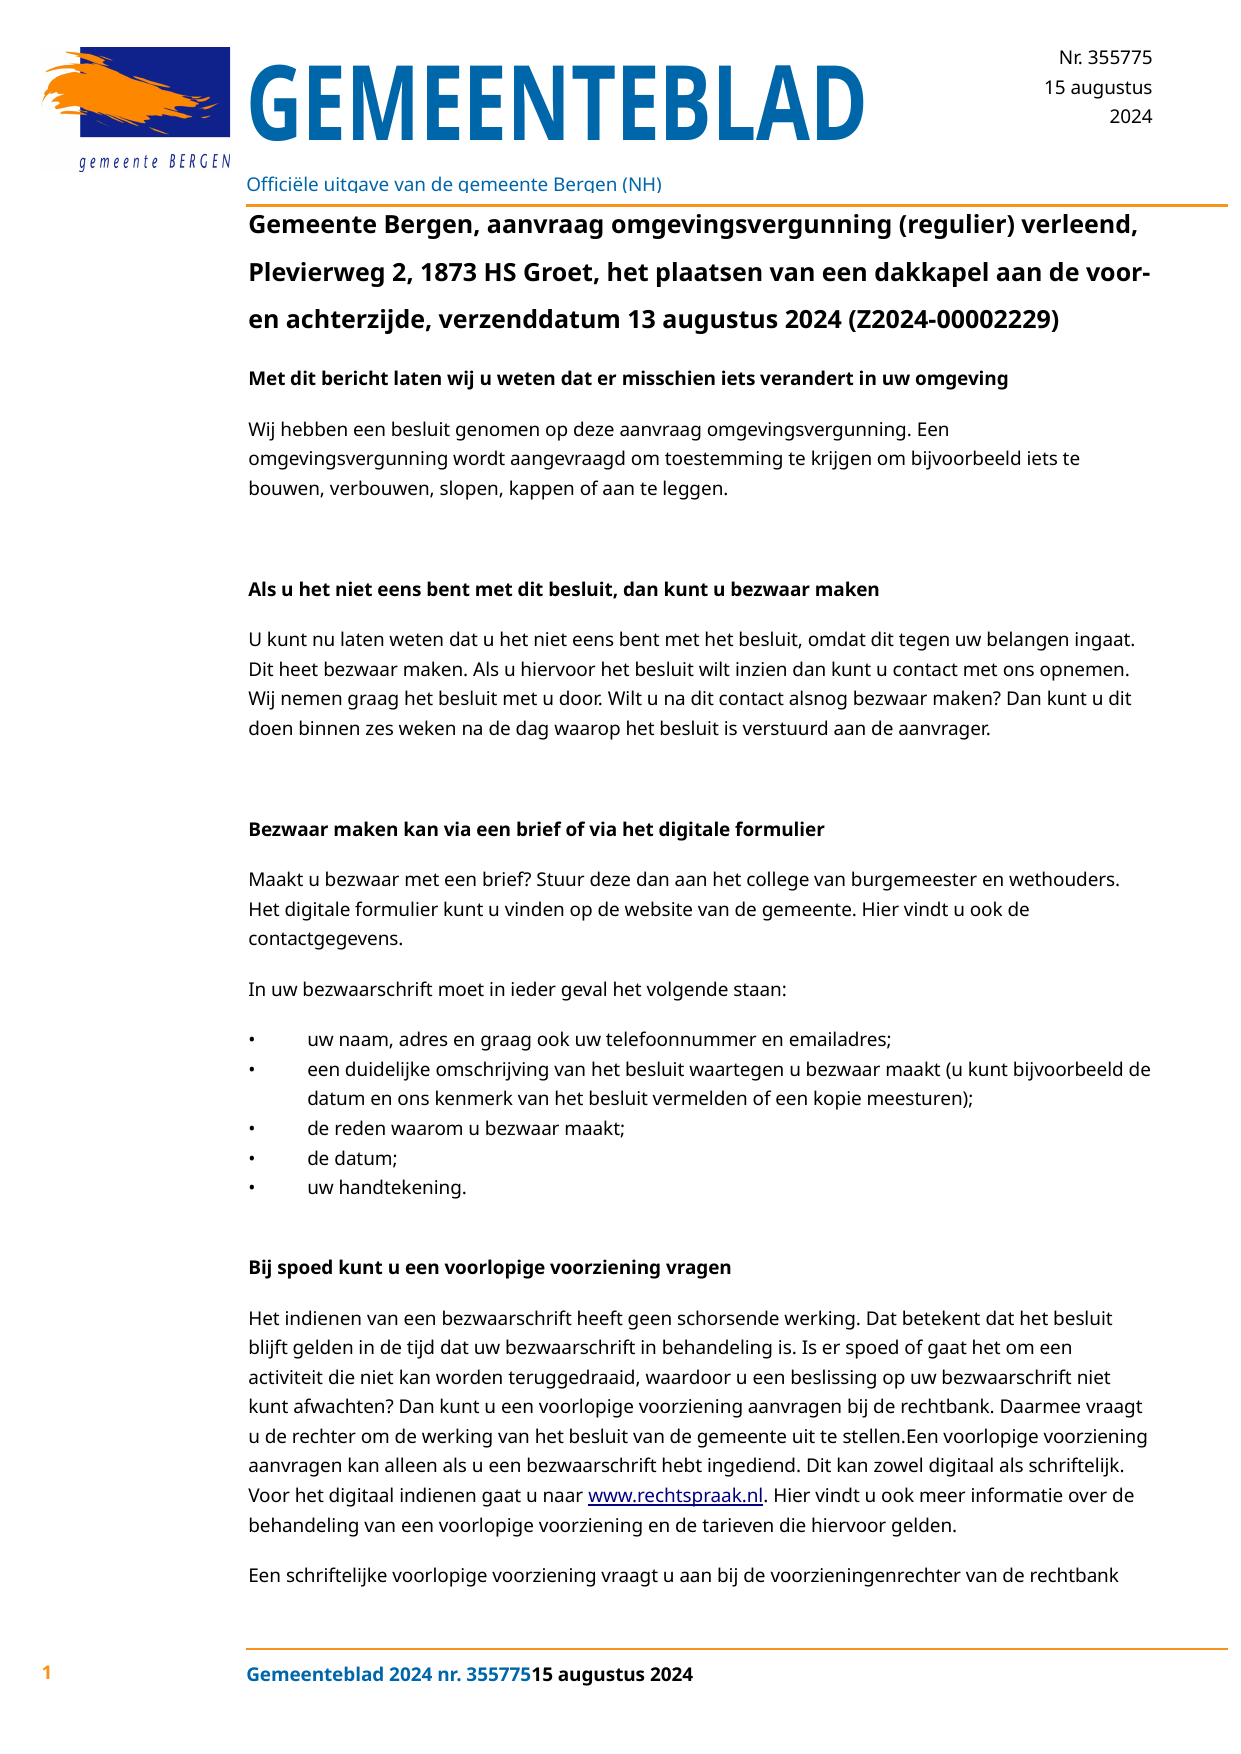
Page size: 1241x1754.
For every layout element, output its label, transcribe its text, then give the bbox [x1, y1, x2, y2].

list uw naam, adres en graag ook uw telefoonnummer en emailadres; [248, 1026, 1152, 1052]
text Bezwaar maken kan via een brief of via het digitale formulier [248, 816, 1152, 842]
text Maakt u bezwaar met een brief? Stuur deze dan aan het college van burgemeester en wethouders. Het digitale formulier kunt u vinden op de website van de gemeente. Hier vindt u ook de contactgegevens. [248, 866, 1152, 951]
text Gemeente Bergen, aanvraag omgevingsvergunning (regulier) verleend, Plevierweg 2, 1873 HS Groet, het plaatsen van een dakkapel aan de voor- en achterzijde, verzenddatum 13 augustus 2024 (Z2024-00002229) [248, 207, 1152, 336]
list de reden waarom u bezwaar maakt; [248, 1115, 1152, 1141]
list een duidelijke omschrijving van het besluit waartegen u bezwaar maakt (u kunt bijvoorbeeld de datum en ons kenmerk van het besluit vermelden of een kopie meesturen); [248, 1056, 1152, 1111]
text Bij spoed kunt u een voorlopige voorziening vragen [248, 1254, 1152, 1280]
text Als u het niet eens bent met dit besluit, dan kunt u bezwaar maken [248, 576, 1152, 602]
picture [41, 47, 231, 172]
text Wij hebben een besluit genomen op deze aanvraag omgevingsvergunning. Een omgevingsvergunning wordt aangevraagd om toestemming te krijgen om bijvoorbeeld iets te bouwen, verbouwen, slopen, kappen of aan te leggen. [248, 416, 1152, 501]
list uw handtekening. [248, 1174, 1152, 1200]
text Het indienen van een bezwaarschrift heeft geen schorsende werking. Dat betekent dat het besluit blijft gelden in de tijd dat uw bezwaarschrift in behandeling is. Is er spoed of gaat het om een activiteit die niet kan worden teruggedraaid, waardoor u een beslissing op uw bezwaarschrift niet kunt afwachten? Dan kunt u een voorlopige voorziening aanvragen bij de rechtbank. Daarmee vraagt u de rechter om de werking van het besluit van de gemeente uit te stellen.Een voorlopige voorziening aanvragen kan alleen als u een bezwaarschrift hebt ingediend. Dit kan zowel digitaal als schriftelijk. Voor het digitaal indienen gaat u naar www.rechtspraak.nl. Hier vindt u ook meer informatie over de behandeling van een voorlopige voorziening en de tarieven die hiervoor gelden. [248, 1305, 1152, 1537]
text Met dit bericht laten wij u weten dat er misschien iets verandert in uw omgeving [248, 366, 1152, 391]
text U kunt nu laten weten dat u het niet eens bent met het besluit, omdat dit tegen uw belangen ingaat. Dit heet bezwaar maken. Als u hiervoor het besluit wilt inzien dan kunt u contact met ons opnemen. Wij nemen graag het besluit met u door. Wilt u na dit contact alsnog bezwaar maken? Dan kunt u dit doen binnen zes weken na de dag waarop het besluit is verstuurd aan de aanvrager. [248, 626, 1152, 741]
text Een schriftelijke voorlopige voorziening vraagt u aan bij de voorzieningenrechter van de rechtbank [248, 1562, 1152, 1588]
list de datum; [248, 1145, 1152, 1170]
text In uw bezwaarschrift moet in ieder geval het volgende staan: [248, 976, 1152, 1002]
